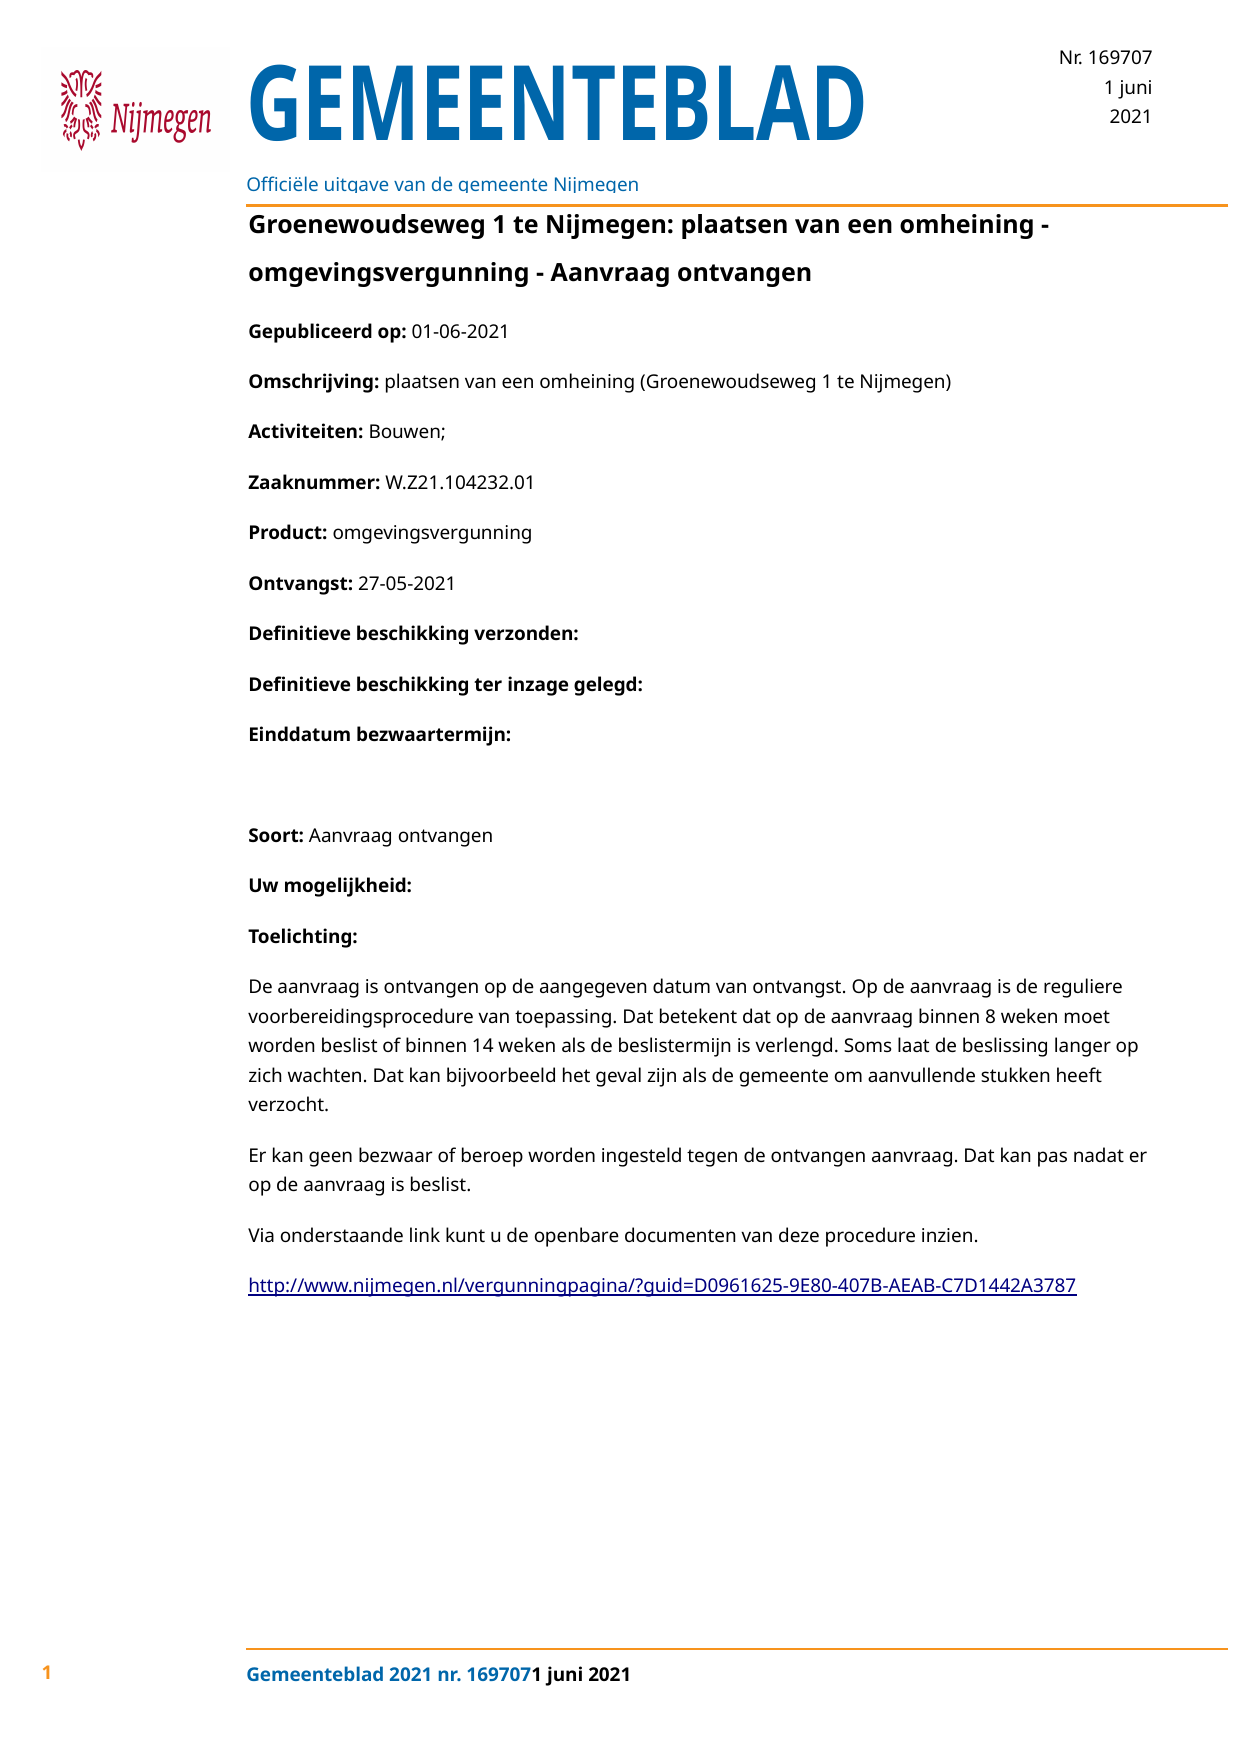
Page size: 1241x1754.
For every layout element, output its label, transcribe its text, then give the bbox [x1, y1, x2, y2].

picture [41, 47, 231, 172]
text Uw mogelijkheid: [248, 872, 1152, 898]
text Definitieve beschikking verzonden: [248, 620, 1152, 646]
text Definitieve beschikking ter inzage gelegd: [248, 671, 1152, 697]
text Er kan geen bezwaar of beroep worden ingesteld tegen de ontvangen aanvraag. Dat kan pas nadat er op de aanvraag is beslist. [248, 1142, 1152, 1197]
text http://www.nijmegen.nl/vergunningpagina/?guid=D0961625-9E80-407B-AEAB-C7D1442A3787 [248, 1272, 1152, 1298]
text Activiteiten: Bouwen; [248, 419, 1152, 444]
text Groenewoudseweg 1 te Nijmegen: plaatsen van een omheining - omgevingsvergunning - Aanvraag ontvangen [248, 207, 1152, 288]
text Via onderstaande link kunt u de openbare documenten van deze procedure inzien. [248, 1222, 1152, 1248]
text Einddatum bezwaartermijn: [248, 721, 1152, 747]
text Soort: Aanvraag ontvangen [248, 822, 1152, 848]
text Product: omgevingsvergunning [248, 519, 1152, 545]
text De aanvraag is ontvangen op de aangegeven datum van ontvangst. Op de aanvraag is de reguliere voorbereidingsprocedure van toepassing. Dat betekent dat op de aanvraag binnen 8 weken moet worden beslist of binnen 14 weken als de beslistermijn is verlengd. Soms laat de beslissing langer op zich wachten. Dat kan bijvoorbeeld het geval zijn als de gemeente om aanvullende stukken heeft verzocht. [248, 973, 1152, 1117]
text Gepubliceerd op: 01-06-2021 [248, 318, 1152, 344]
text Zaaknummer: W.Z21.104232.01 [248, 469, 1152, 495]
text Omschrijving: plaatsen van een omheining (Groenewoudseweg 1 te Nijmegen) [248, 368, 1152, 394]
text Toelichting: [248, 923, 1152, 949]
text Ontvangst: 27-05-2021 [248, 570, 1152, 596]
